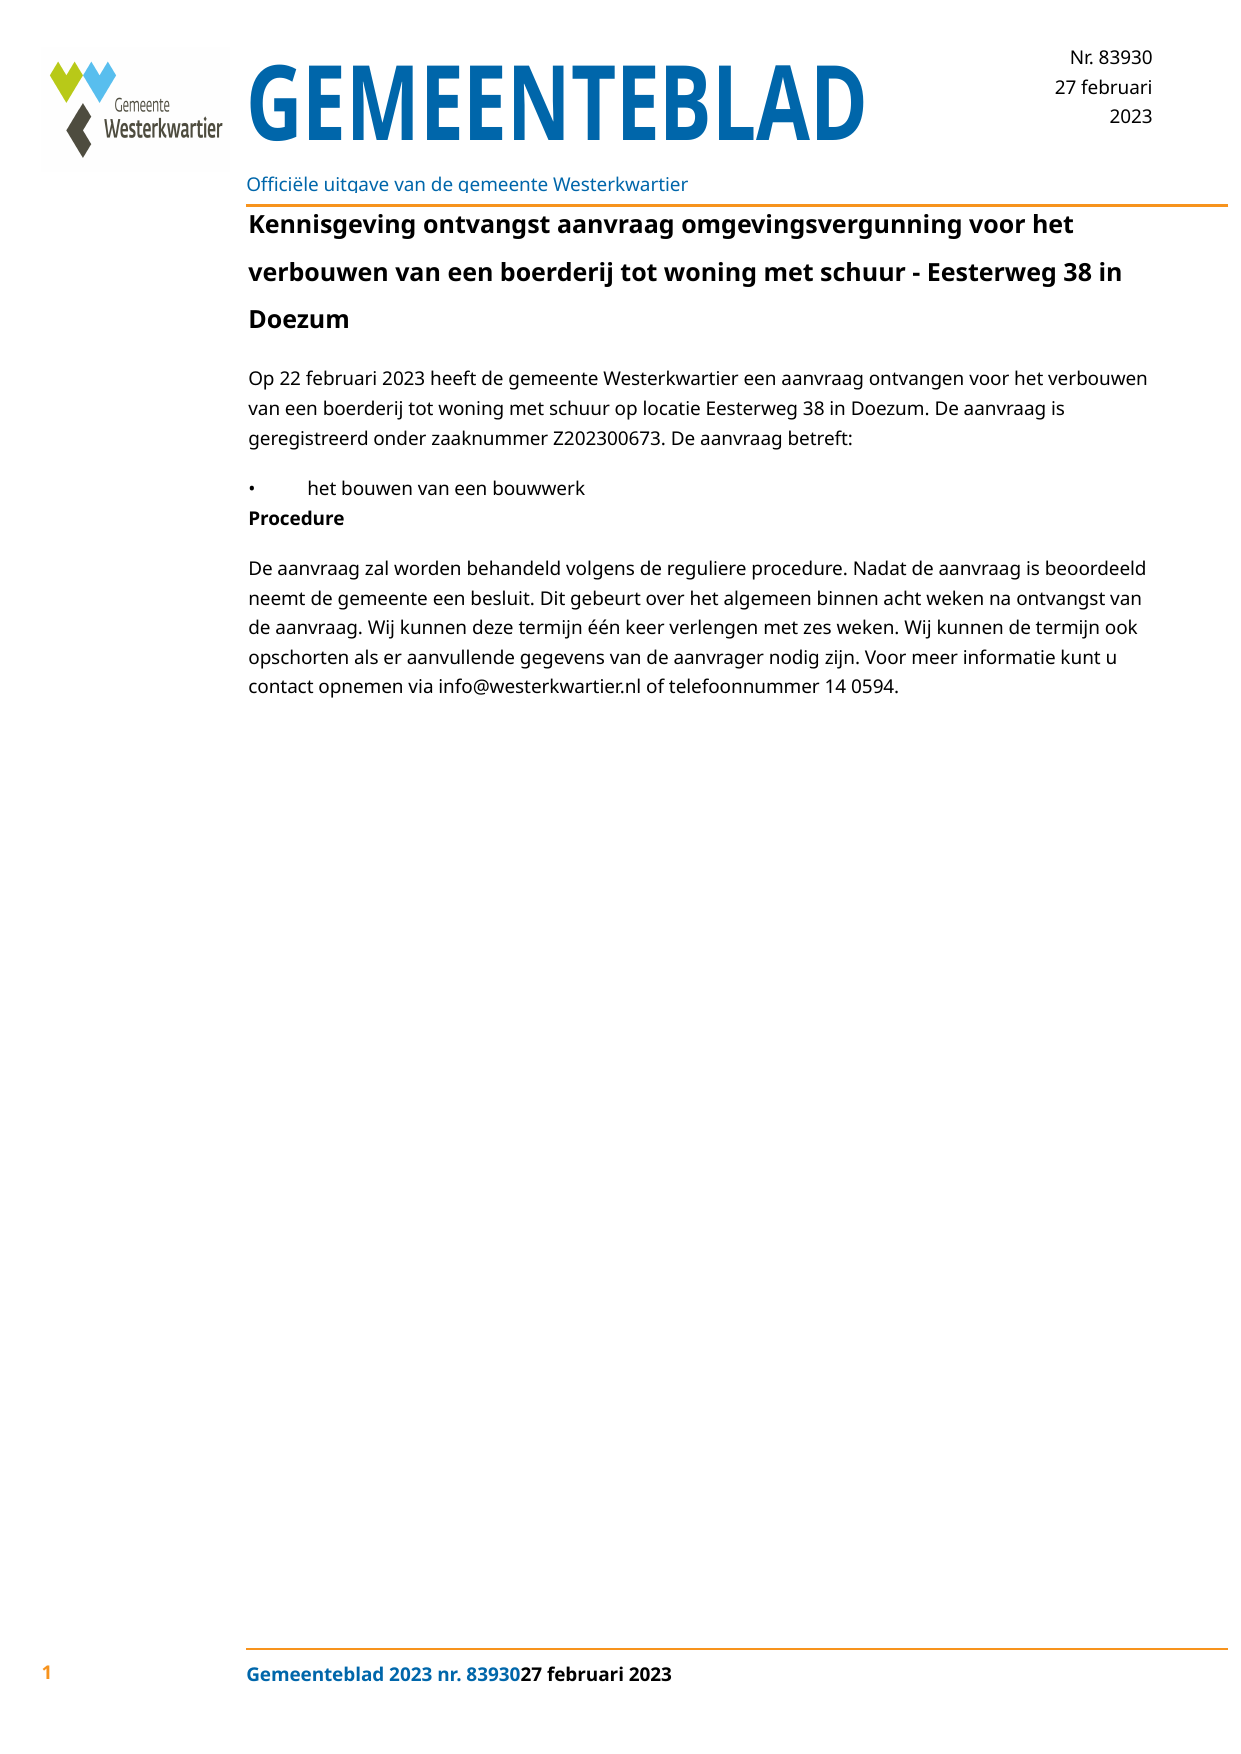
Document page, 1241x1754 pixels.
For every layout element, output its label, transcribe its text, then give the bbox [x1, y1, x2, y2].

text De aanvraag zal worden behandeld volgens de reguliere procedure. Nadat de aanvraag is beoordeeld neemt de gemeente een besluit. Dit gebeurt over het algemeen binnen acht weken na ontvangst van de aanvraag. Wij kunnen deze termijn één keer verlengen met zes weken. Wij kunnen de termijn ook opschorten als er aanvullende gegevens van de aanvrager nodig zijn. Voor meer informatie kunt u contact opnemen via info@westerkwartier.nl of telefoonnummer 14 0594. [248, 555, 1152, 699]
text Op 22 februari 2023 heeft de gemeente Westerkwartier een aanvraag ontvangen voor het verbouwen van een boerderij tot woning met schuur op locatie Eesterweg 38 in Doezum. De aanvraag is geregistreerd onder zaaknummer Z202300673. De aanvraag betreft: [248, 366, 1152, 450]
list het bouwen van een bouwwerk [248, 475, 1152, 501]
picture [41, 47, 231, 172]
text Procedure [248, 505, 1152, 530]
text Kennisgeving ontvangst aanvraag omgevingsvergunning voor het verbouwen van een boerderij tot woning met schuur - Eesterweg 38 in Doezum [248, 207, 1152, 336]
